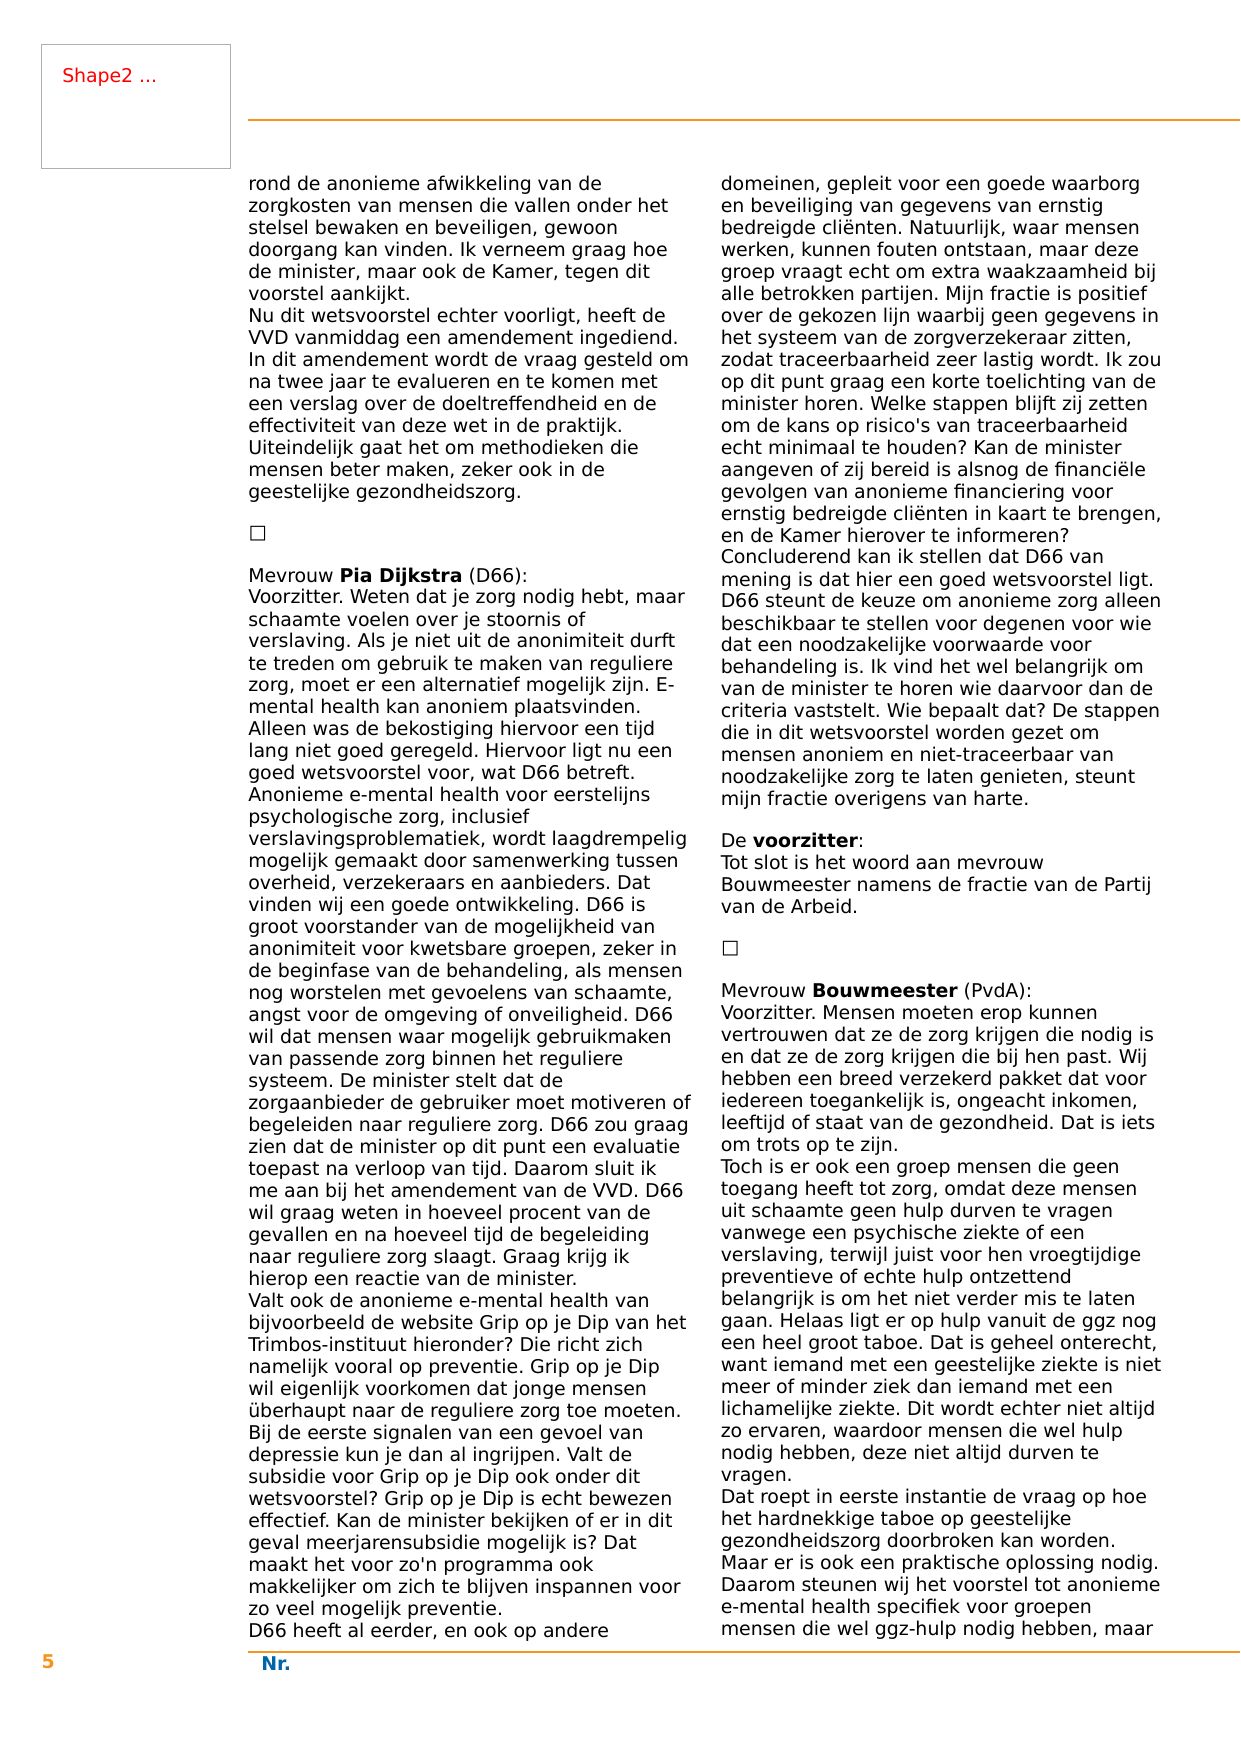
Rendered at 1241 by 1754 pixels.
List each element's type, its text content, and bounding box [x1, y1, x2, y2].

text ⬜ [248, 522, 691, 544]
text D66 heeft al eerder, en ook op andere [248, 1619, 691, 1641]
text domeinen, gepleit voor een goede waarborg en beveiliging van gegevens van ernstig bedreigde cliënten. Natuurlijk, waar mensen werken, kunnen fouten ontstaan, maar deze groep vraagt echt om extra waakzaamheid bij alle betrokken partijen. Mijn fractie is positief over de gekozen lijn waarbij geen gegevens in het systeem van de zorgverzekeraar zitten, zodat traceerbaarheid zeer lastig wordt. Ik zou op dit punt graag een korte toelichting van de minister horen. Welke stappen blijft zij zetten om de kans op risico's van traceerbaarheid echt minimaal te houden? Kan de minister aangeven of zij bereid is alsnog de financiële gevolgen van anonieme financiering voor ernstig bedreigde cliënten in kaart te brengen, en de Kamer hierover te informeren? [721, 173, 1163, 546]
text Tot slot is het woord aan mevrouw Bouwmeester namens de fractie van de Partij van de Arbeid. [721, 852, 1163, 918]
text ⬜ [721, 938, 1163, 960]
text Anonieme e-mental health voor eerstelijns psychologische zorg, inclusief verslavingsproblematiek, wordt laagdrempelig mogelijk gemaakt door samenwerking tussen overheid, verzekeraars en aanbieders. Dat vinden wij een goede ontwikkeling. D66 is groot voorstander van de mogelijkheid van anonimiteit voor kwetsbare groepen, zeker in de beginfase van de behandeling, als mensen nog worstelen met gevoelens van schaamte, angst voor de omgeving of onveiligheid. D66 wil dat mensen waar mogelijk gebruikmaken van passende zorg binnen het reguliere systeem. De minister stelt dat de zorgaanbieder de gebruiker moet motiveren of begeleiden naar reguliere zorg. D66 zou graag zien dat de minister op dit punt een evaluatie toepast na verloop van tijd. Daarom sluit ik me aan bij het amendement van de VVD. D66 wil graag weten in hoeveel procent van de gevallen en na hoeveel tijd de begeleiding naar reguliere zorg slaagt. Graag krijg ik hierop een reactie van de minister. [248, 784, 691, 1290]
text Valt ook de anonieme e-mental health van bijvoorbeeld de website Grip op je Dip van het Trimbos-instituut hieronder? Die richt zich namelijk vooral op preventie. Grip op je Dip wil eigenlijk voorkomen dat jonge mensen überhaupt naar de reguliere zorg toe moeten. Bij de eerste signalen van een gevoel van depressie kun je dan al ingrijpen. Valt de subsidie voor Grip op je Dip ook onder dit wetsvoorstel? Grip op je Dip is echt bewezen effectief. Kan de minister bekijken of er in dit geval meerjarensubsidie mogelijk is? Dat maakt het voor zo'n programma ook makkelijker om zich te blijven inspannen voor zo veel mogelijk preventie. [248, 1290, 691, 1619]
text Voorzitter. Weten dat je zorg nodig hebt, maar schaamte voelen over je stoornis of verslaving. Als je niet uit de anonimiteit durft te treden om gebruik te maken van reguliere zorg, moet er een alternatief mogelijk zijn. E-mental health kan anoniem plaatsvinden. Alleen was de bekostiging hiervoor een tijd lang niet goed geregeld. Hiervoor ligt nu een goed wetsvoorstel voor, wat D66 betreft. [248, 586, 691, 784]
text Concluderend kan ik stellen dat D66 van mening is dat hier een goed wetsvoorstel ligt. D66 steunt de keuze om anonieme zorg alleen beschikbaar te stellen voor degenen voor wie dat een noodzakelijke voorwaarde voor behandeling is. Ik vind het wel belangrijk om van de minister te horen wie daarvoor dan de criteria vaststelt. Wie bepaalt dat? De stappen die in dit wetsvoorstel worden gezet om mensen anoniem en niet-traceerbaar van noodzakelijke zorg te laten genieten, steunt mijn fractie overigens van harte. [721, 546, 1163, 810]
text Dat roept in eerste instantie de vraag op hoe het hardnekkige taboe op geestelijke gezondheidszorg doorbroken kan worden. Maar er is ook een praktische oplossing nodig. Daarom steunen wij het voorstel tot anonieme e-mental health specifiek voor groepen mensen die wel ggz-hulp nodig hebben, maar [721, 1486, 1163, 1639]
text Voorzitter. Mensen moeten erop kunnen vertrouwen dat ze de zorg krijgen die nodig is en dat ze de zorg krijgen die bij hen past. Wij hebben een breed verzekerd pakket dat voor iedereen toegankelijk is, ongeacht inkomen, leeftijd of staat van de gezondheid. Dat is iets om trots op te zijn. [721, 1002, 1163, 1156]
text rond de anonieme afwikkeling van de zorgkosten van mensen die vallen onder het stelsel bewaken en beveiligen, gewoon doorgang kan vinden. Ik verneem graag hoe de minister, maar ook de Kamer, tegen dit voorstel aankijkt. [248, 173, 691, 305]
text Nu dit wetsvoorstel echter voorligt, heeft de VVD vanmiddag een amendement ingediend. In dit amendement wordt de vraag gesteld om na twee jaar te evalueren en te komen met een verslag over de doeltreffendheid en de effectiviteit van deze wet in de praktijk. Uiteindelijk gaat het om methodieken die mensen beter maken, zeker ook in de geestelijke gezondheidszorg. [248, 305, 691, 502]
text Toch is er ook een groep mensen die geen toegang heeft tot zorg, omdat deze mensen uit schaamte geen hulp durven te vragen vanwege een psychische ziekte of een verslaving, terwijl juist voor hen vroegtijdige preventieve of echte hulp ontzettend belangrijk is om het niet verder mis te laten gaan. Helaas ligt er op hulp vanuit de ggz nog een heel groot taboe. Dat is geheel onterecht, want iemand met een geestelijke ziekte is niet meer of minder ziek dan iemand met een lichamelijke ziekte. Dit wordt echter niet altijd zo ervaren, waardoor mensen die wel hulp nodig hebben, deze niet altijd durven te vragen. [721, 1156, 1163, 1486]
text Mevrouw Bouwmeester (PvdA): [721, 980, 1163, 1002]
text Mevrouw Pia Dijkstra (D66): [248, 564, 691, 586]
text De voorzitter: [721, 830, 1163, 852]
